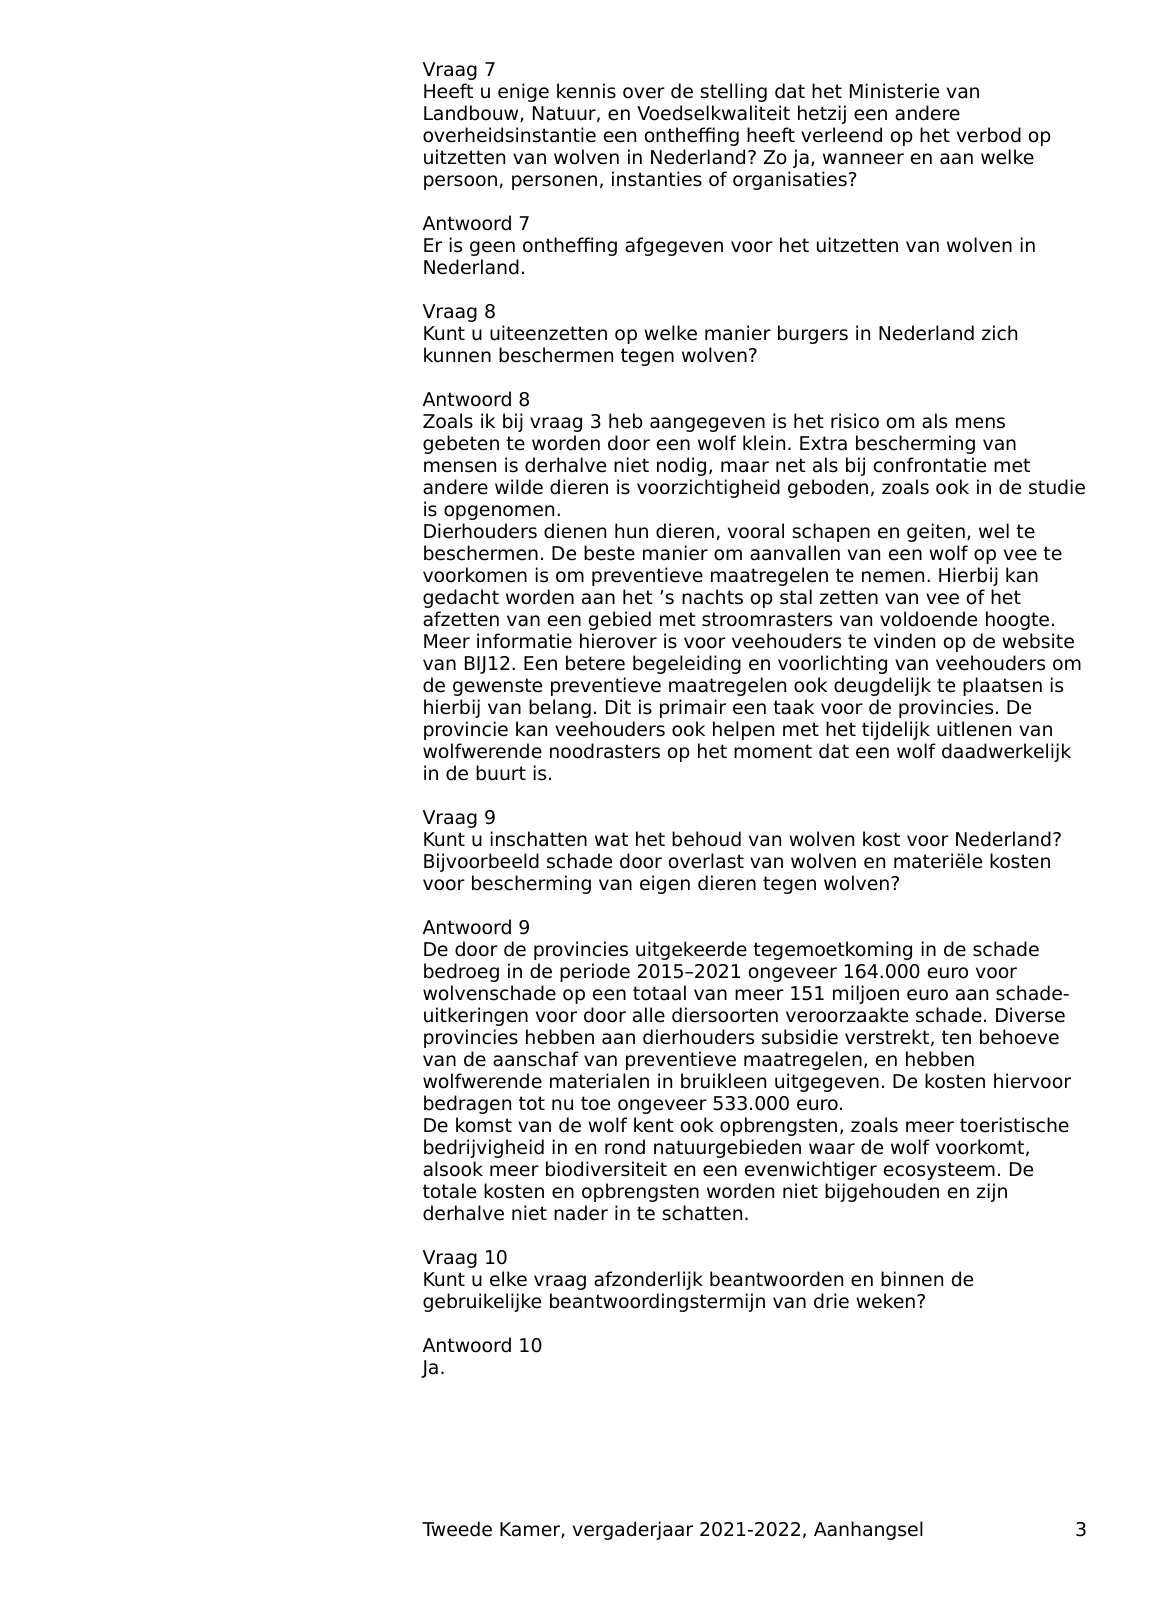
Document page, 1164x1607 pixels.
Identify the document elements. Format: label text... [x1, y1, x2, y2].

text Heeft u enige kennis over de stelling dat het Ministerie van Landbouw, Natuur, en Voedselkwaliteit hetzij een andere overheidsinstantie een ontheffing heeft verleend op het verbod op uitzetten van wolven in Nederland? Zo ja, wanneer en aan welke persoon, personen, instanties of organisaties? [422, 81, 1087, 191]
text Antwoord 7 [422, 213, 1087, 235]
text Vraag 9 [422, 807, 1087, 829]
text Vraag 10 [422, 1247, 1087, 1269]
text Kunt u inschatten wat het behoud van wolven kost voor Nederland? Bijvoorbeeld schade door overlast van wolven en materiële kosten voor bescherming van eigen dieren tegen wolven? [422, 829, 1087, 895]
text Kunt u uiteenzetten op welke manier burgers in Nederland zich kunnen beschermen tegen wolven? [422, 323, 1087, 367]
text Antwoord 10 [422, 1335, 1087, 1357]
text Zoals ik bij vraag 3 heb aangegeven is het risico om als mens gebeten te worden door een wolf klein. Extra bescherming van mensen is derhalve niet nodig, maar net als bij confrontatie met andere wilde dieren is voorzichtigheid geboden, zoals ook in de studie is opgenomen. [422, 411, 1087, 521]
text Antwoord 9 [422, 917, 1087, 939]
text De komst van de wolf kent ook opbrengsten, zoals meer toeristische bedrijvigheid in en rond natuurgebieden waar de wolf voorkomt, alsook meer biodiversiteit en een evenwichtiger ecosysteem. De totale kosten en opbrengsten worden niet bijgehouden en zijn derhalve niet nader in te schatten. [422, 1115, 1087, 1225]
text Er is geen ontheffing afgegeven voor het uitzetten van wolven in Nederland. [422, 235, 1087, 279]
text Dierhouders dienen hun dieren, vooral schapen en geiten, wel te beschermen. De beste manier om aanvallen van een wolf op vee te voorkomen is om preventieve maatregelen te nemen. Hierbij kan gedacht worden aan het ’s nachts op stal zetten van vee of het afzetten van een gebied met stroomrasters van voldoende hoogte. Meer informatie hierover is voor veehouders te vinden op de website van BIJ12. Een betere begeleiding en voorlichting van veehouders om de gewenste preventieve maatregelen ook deugdelijk te plaatsen is hierbij van belang. Dit is primair een taak voor de provincies. De provincie kan veehouders ook helpen met het tijdelijk uitlenen van wolfwerende noodrasters op het moment dat een wolf daadwerkelijk in de buurt is. [422, 521, 1087, 785]
text Vraag 8 [422, 301, 1087, 323]
text Kunt u elke vraag afzonderlijk beantwoorden en binnen de gebruikelijke beantwoordingstermijn van drie weken? [422, 1269, 1087, 1313]
text Vraag 7 [422, 59, 1087, 81]
text De door de provincies uitgekeerde tegemoetkoming in de schade bedroeg in de periode 2015–2021 ongeveer 164.000 euro voor wolvenschade op een totaal van meer 151 miljoen euro aan schade-uitkeringen voor door alle diersoorten veroorzaakte schade. Diverse provincies hebben aan dierhouders subsidie verstrekt, ten behoeve van de aanschaf van preventieve maatregelen, en hebben wolfwerende materialen in bruikleen uitgegeven. De kosten hiervoor bedragen tot nu toe ongeveer 533.000 euro. [422, 939, 1087, 1115]
text Ja. [422, 1357, 1087, 1379]
text Antwoord 8 [422, 389, 1087, 411]
